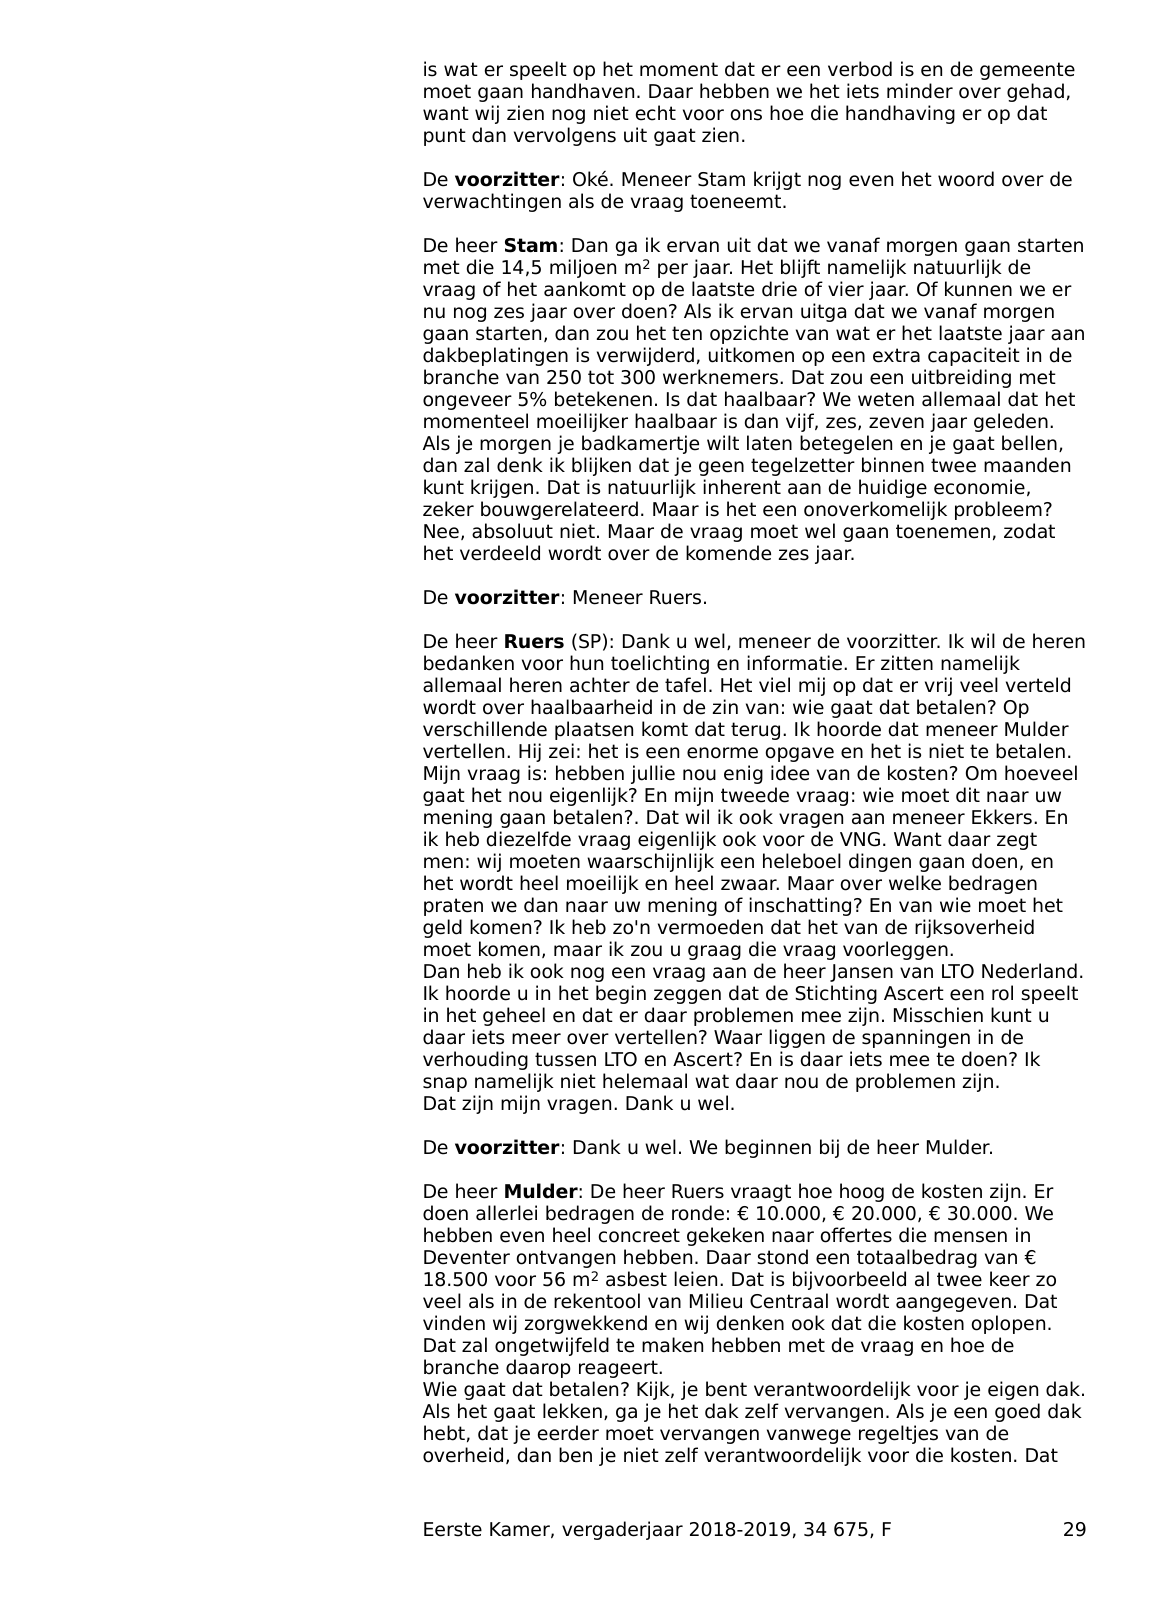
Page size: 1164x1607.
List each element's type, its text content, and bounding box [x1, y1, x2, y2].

text Dat zijn mijn vragen. Dank u wel. [422, 1093, 1087, 1115]
text De heer Ruers (SP): Dank u wel, meneer de voorzitter. Ik wil de heren bedanken voor hun toelichting en informatie. Er zitten namelijk allemaal heren achter de tafel. Het viel mij op dat er vrij veel verteld wordt over haalbaarheid in de zin van: wie gaat dat betalen? Op verschillende plaatsen komt dat terug. Ik hoorde dat meneer Mulder vertellen. Hij zei: het is een enorme opgave en het is niet te betalen. Mijn vraag is: hebben jullie nou enig idee van de kosten? Om hoeveel gaat het nou eigenlijk? En mijn tweede vraag: wie moet dit naar uw mening gaan betalen?. Dat wil ik ook vragen aan meneer Ekkers. En ik heb diezelfde vraag eigenlijk ook voor de VNG. Want daar zegt men: wij moeten waarschijnlijk een heleboel dingen gaan doen, en het wordt heel moeilijk en heel zwaar. Maar over welke bedragen praten we dan naar uw mening of inschatting? En van wie moet het geld komen? Ik heb zo'n vermoeden dat het van de rijksoverheid moet komen, maar ik zou u graag die vraag voorleggen. [422, 631, 1087, 961]
text De heer Stam: Dan ga ik ervan uit dat we vanaf morgen gaan starten met die 14,5 miljoen m2 per jaar. Het blijft namelijk natuurlijk de vraag of het aankomt op de laatste drie of vier jaar. Of kunnen we er nu nog zes jaar over doen? Als ik ervan uitga dat we vanaf morgen gaan starten, dan zou het ten opzichte van wat er het laatste jaar aan dakbeplatingen is verwijderd, uitkomen op een extra capaciteit in de branche van 250 tot 300 werknemers. Dat zou een uitbreiding met ongeveer 5% betekenen. Is dat haalbaar? We weten allemaal dat het momenteel moeilijker haalbaar is dan vijf, zes, zeven jaar geleden. Als je morgen je badkamertje wilt laten betegelen en je gaat bellen, dan zal denk ik blijken dat je geen tegelzetter binnen twee maanden kunt krijgen. Dat is natuurlijk inherent aan de huidige economie, zeker bouwgerelateerd. Maar is het een onoverkomelijk probleem? Nee, absoluut niet. Maar de vraag moet wel gaan toenemen, zodat het verdeeld wordt over de komende zes jaar. [422, 235, 1087, 565]
text Wie gaat dat betalen? Kijk, je bent verantwoordelijk voor je eigen dak. Als het gaat lekken, ga je het dak zelf vervangen. Als je een goed dak hebt, dat je eerder moet vervangen vanwege regeltjes van de overheid, dan ben je niet zelf verantwoordelijk voor die kosten. Dat [422, 1379, 1087, 1467]
text De voorzitter: Dank u wel. We beginnen bij de heer Mulder. [422, 1137, 1087, 1159]
text De heer Mulder: De heer Ruers vraagt hoe hoog de kosten zijn. Er doen allerlei bedragen de ronde: € 10.000, € 20.000, € 30.000. We hebben even heel concreet gekeken naar offertes die mensen in Deventer ontvangen hebben. Daar stond een totaalbedrag van € 18.500 voor 56 m2 asbest leien. Dat is bijvoorbeeld al twee keer zo veel als in de rekentool van Milieu Centraal wordt aangegeven. Dat vinden wij zorgwekkend en wij denken ook dat die kosten oplopen. Dat zal ongetwijfeld te maken hebben met de vraag en hoe de branche daarop reageert. [422, 1181, 1087, 1379]
text Dan heb ik ook nog een vraag aan de heer Jansen van LTO Nederland. Ik hoorde u in het begin zeggen dat de Stichting Ascert een rol speelt in het geheel en dat er daar problemen mee zijn. Misschien kunt u daar iets meer over vertellen? Waar liggen de spanningen in de verhouding tussen LTO en Ascert? En is daar iets mee te doen? Ik snap namelijk niet helemaal wat daar nou de problemen zijn. [422, 961, 1087, 1093]
text De voorzitter: Meneer Ruers. [422, 587, 1087, 609]
text is wat er speelt op het moment dat er een verbod is en de gemeente moet gaan handhaven. Daar hebben we het iets minder over gehad, want wij zien nog niet echt voor ons hoe die handhaving er op dat punt dan vervolgens uit gaat zien. [422, 59, 1087, 147]
text De voorzitter: Oké. Meneer Stam krijgt nog even het woord over de verwachtingen als de vraag toeneemt. [422, 169, 1087, 213]
